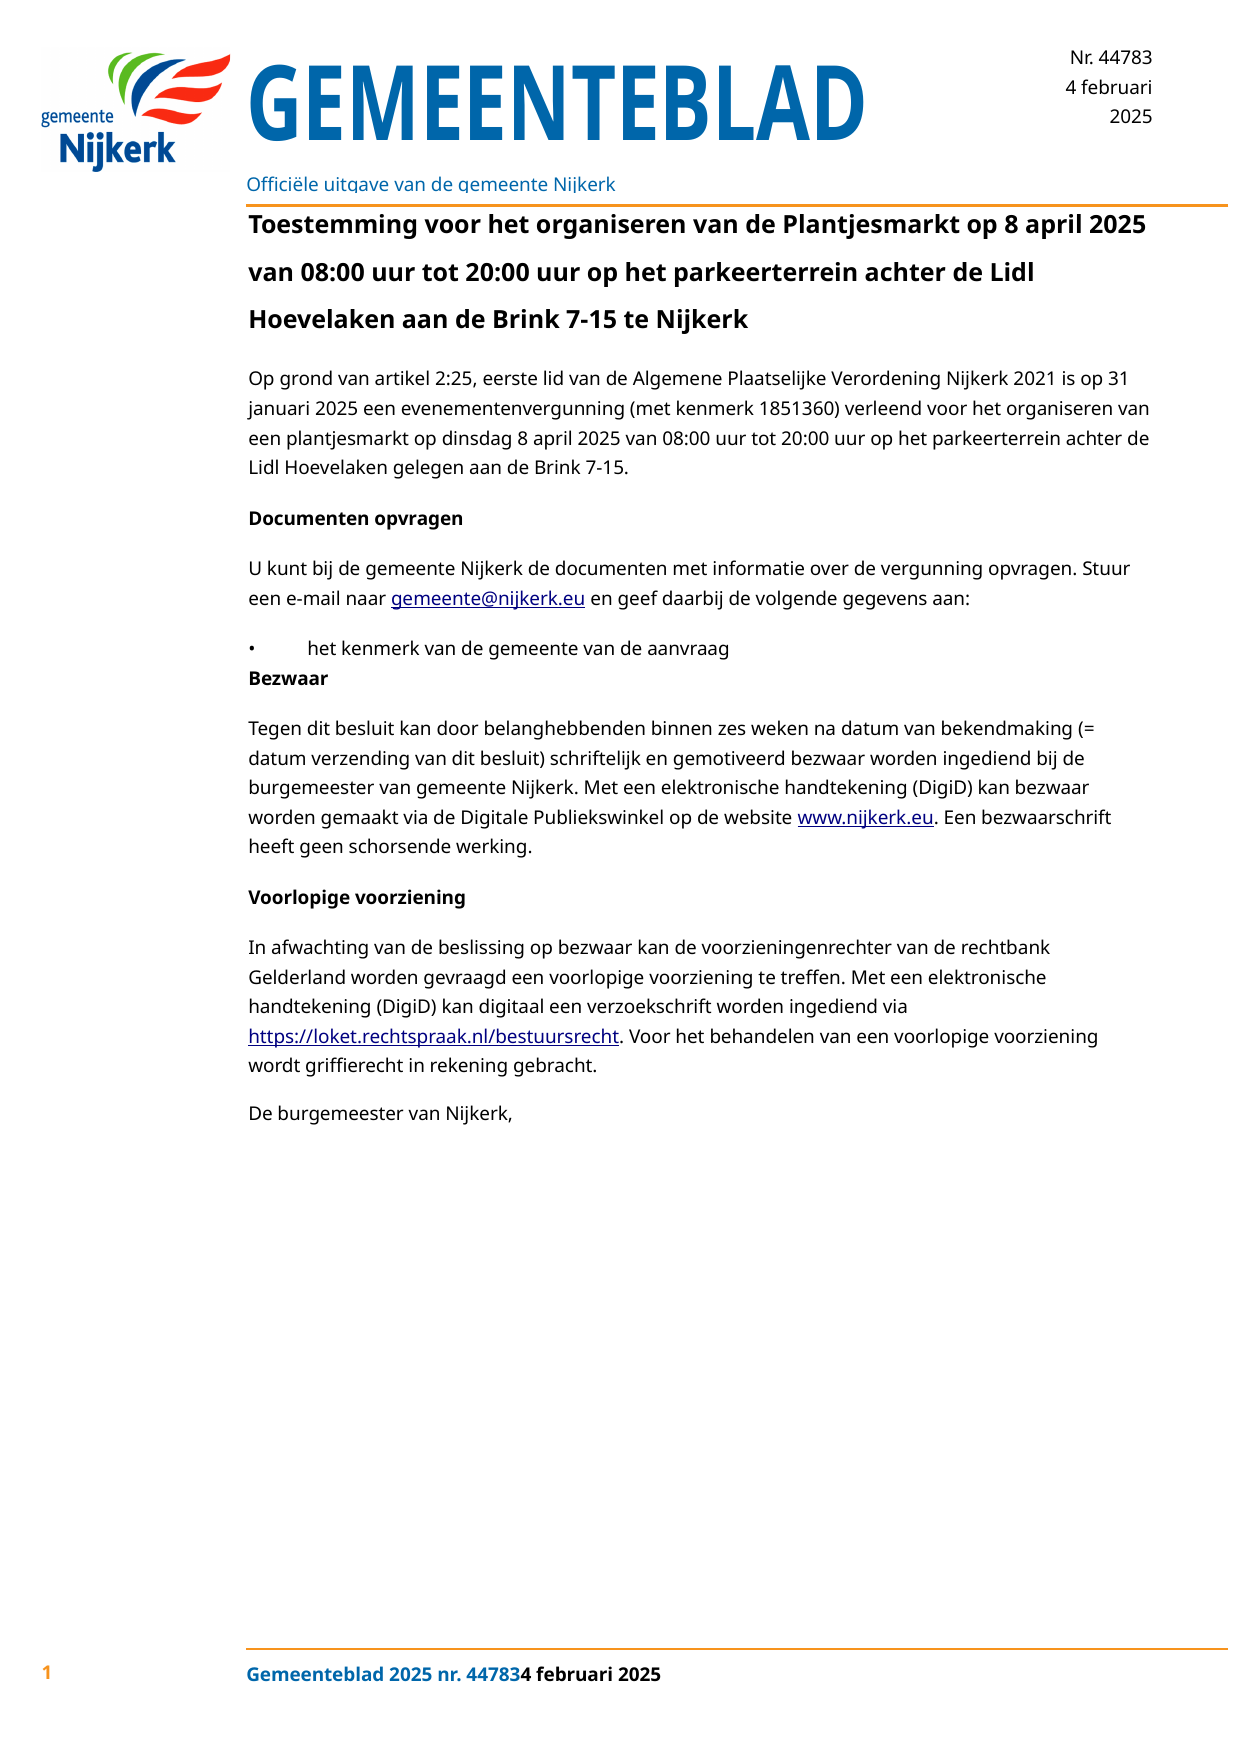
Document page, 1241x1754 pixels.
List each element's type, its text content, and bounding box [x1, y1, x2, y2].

picture [41, 47, 231, 172]
text Toestemming voor het organiseren van de Plantjesmarkt op 8 april 2025 van 08:00 uur tot 20:00 uur op het parkeerterrein achter de Lidl Hoevelaken aan de Brink 7-15 te Nijkerk [248, 207, 1152, 336]
text In afwachting van de beslissing op bezwaar kan de voorzieningenrechter van de rechtbank Gelderland worden gevraagd een voorlopige voorziening te treffen. Met een elektronische handtekening (DigiD) kan digitaal een verzoekschrift worden ingediend via https://loket.rechtspraak.nl/bestuursrecht. Voor het behandelen van een voorlopige voorziening wordt griffierecht in rekening gebracht. [248, 934, 1152, 1078]
text Bezwaar [248, 665, 1152, 690]
text Voorlopige voorziening [248, 884, 1152, 909]
text U kunt bij de gemeente Nijkerk de documenten met informatie over de vergunning opvragen. Stuur een e-mail naar gemeente@nijkerk.eu en geef daarbij de volgende gegevens aan: [248, 555, 1152, 610]
text Op grond van artikel 2:25, eerste lid van de Algemene Plaatselijke Verordening Nijkerk 2021 is op 31 januari 2025 een evenementenvergunning (met kenmerk 1851360) verleend voor het organiseren van een plantjesmarkt op dinsdag 8 april 2025 van 08:00 uur tot 20:00 uur op het parkeerterrein achter de Lidl Hoevelaken gelegen aan de Brink 7-15. [248, 366, 1152, 480]
list het kenmerk van de gemeente van de aanvraag [248, 635, 1152, 661]
text Documenten opvragen [248, 505, 1152, 530]
text De burgemeester van Nijkerk, [248, 1100, 1152, 1126]
text Tegen dit besluit kan door belanghebbenden binnen zes weken na datum van bekendmaking (= datum verzending van dit besluit) schriftelijk en gemotiveerd bezwaar worden ingediend bij de burgemeester van gemeente Nijkerk. Met een elektronische handtekening (DigiD) kan bezwaar worden gemaakt via de Digitale Publiekswinkel op de website www.nijkerk.eu. Een bezwaarschrift heeft geen schorsende werking. [248, 715, 1152, 859]
